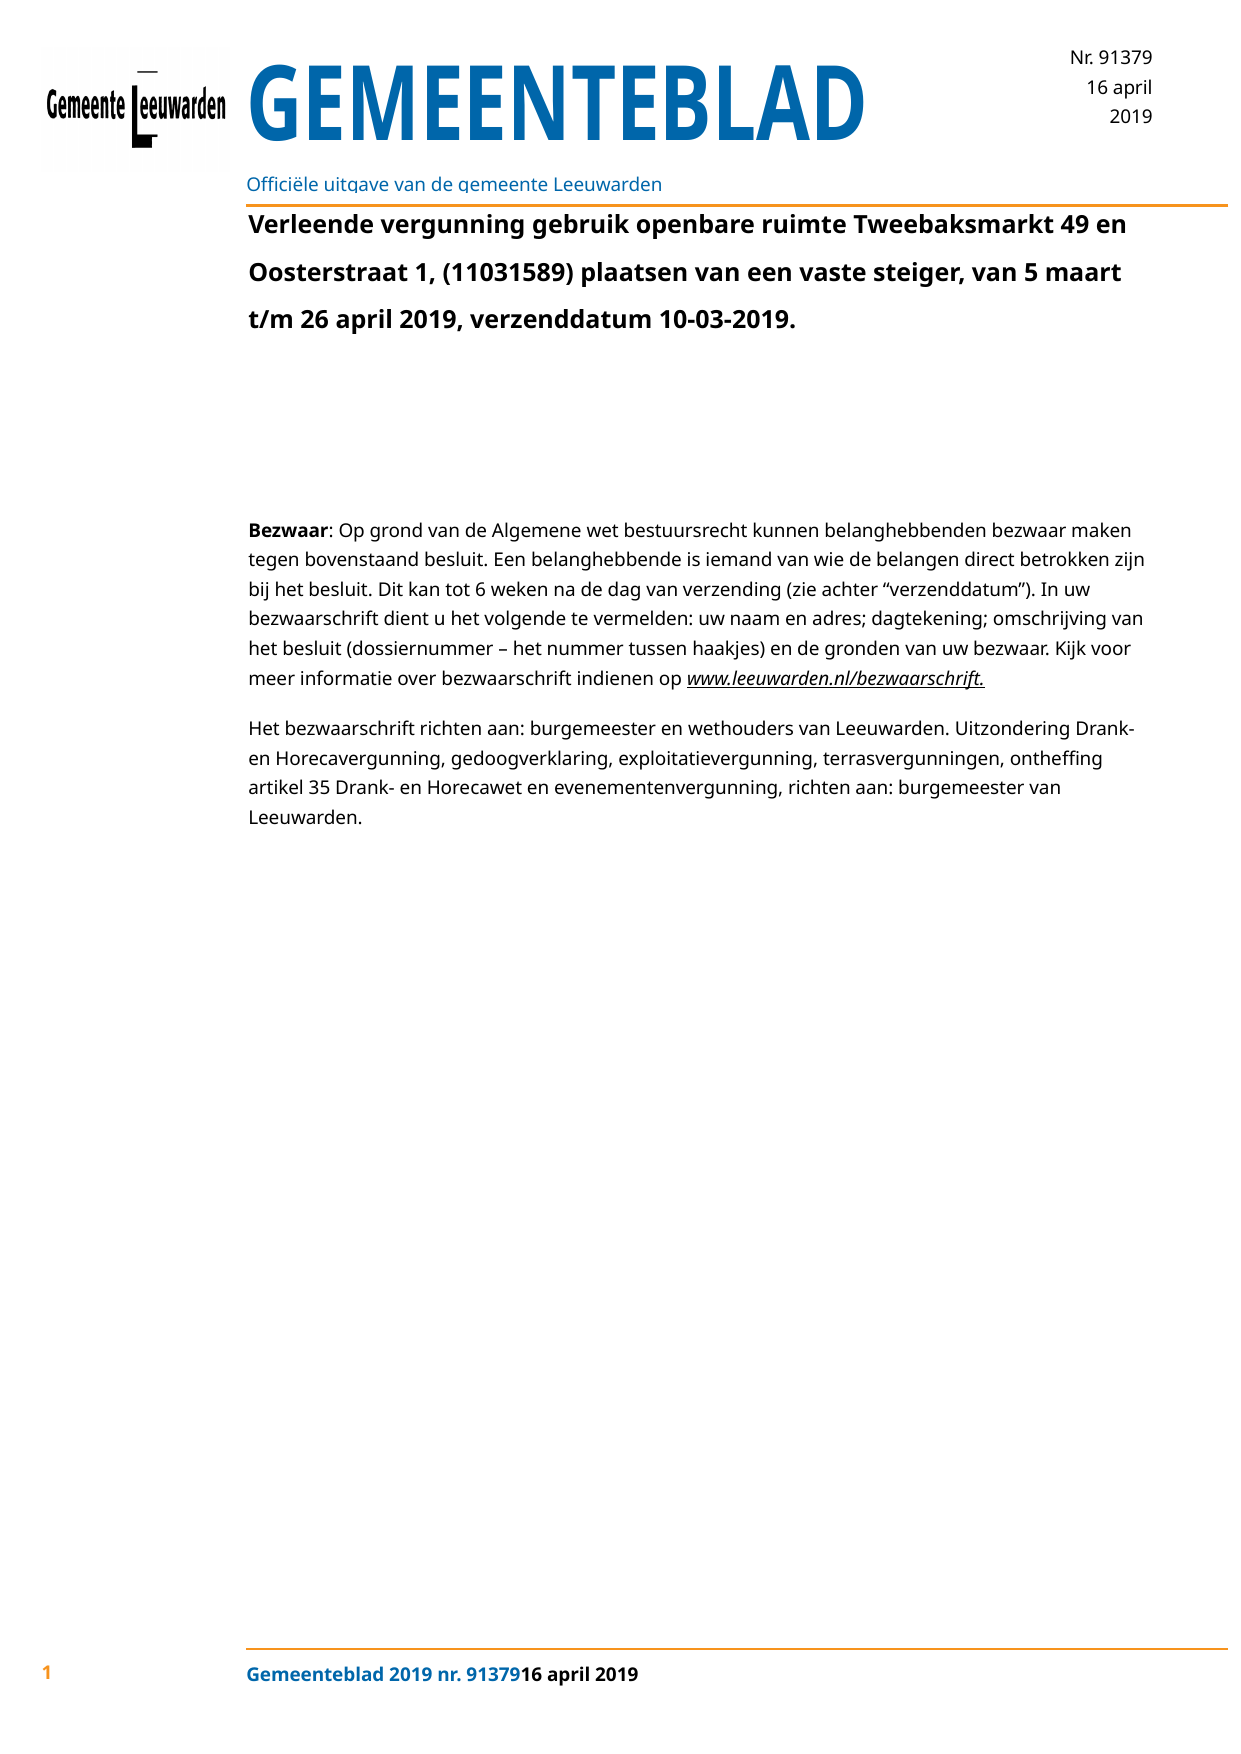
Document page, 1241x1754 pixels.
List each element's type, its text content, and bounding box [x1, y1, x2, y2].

text Bezwaar: Op grond van de Algemene wet bestuursrecht kunnen belanghebbenden bezwaar maken tegen bovenstaand besluit. Een belanghebbende is iemand van wie de belangen direct betrokken zijn bij het besluit. Dit kan tot 6 weken na de dag van verzending (zie achter “verzenddatum”). In uw bezwaarschrift dient u het volgende te vermelden: uw naam en adres; dagtekening; omschrijving van het besluit (dossiernummer – het nummer tussen haakjes) en de gronden van uw bezwaar. Kijk voor meer informatie over bezwaarschrift indienen op www.leeuwarden.nl/bezwaarschrift. [248, 517, 1152, 690]
text Verleende vergunning gebruik openbare ruimte Tweebaksmarkt 49 en Oosterstraat 1, (11031589) plaatsen van een vaste steiger, van 5 maart t/m 26 april 2019, verzenddatum 10-03-2019. [248, 207, 1152, 336]
text Het bezwaarschrift richten aan: burgemeester en wethouders van Leeuwarden. Uitzondering Drank- en Horecavergunning, gedoogverklaring, exploitatievergunning, terrasvergunningen, ontheffing artikel 35 Drank- en Horecawet en evenementenvergunning, richten aan: burgemeester van Leeuwarden. [248, 715, 1152, 829]
picture [41, 47, 231, 172]
